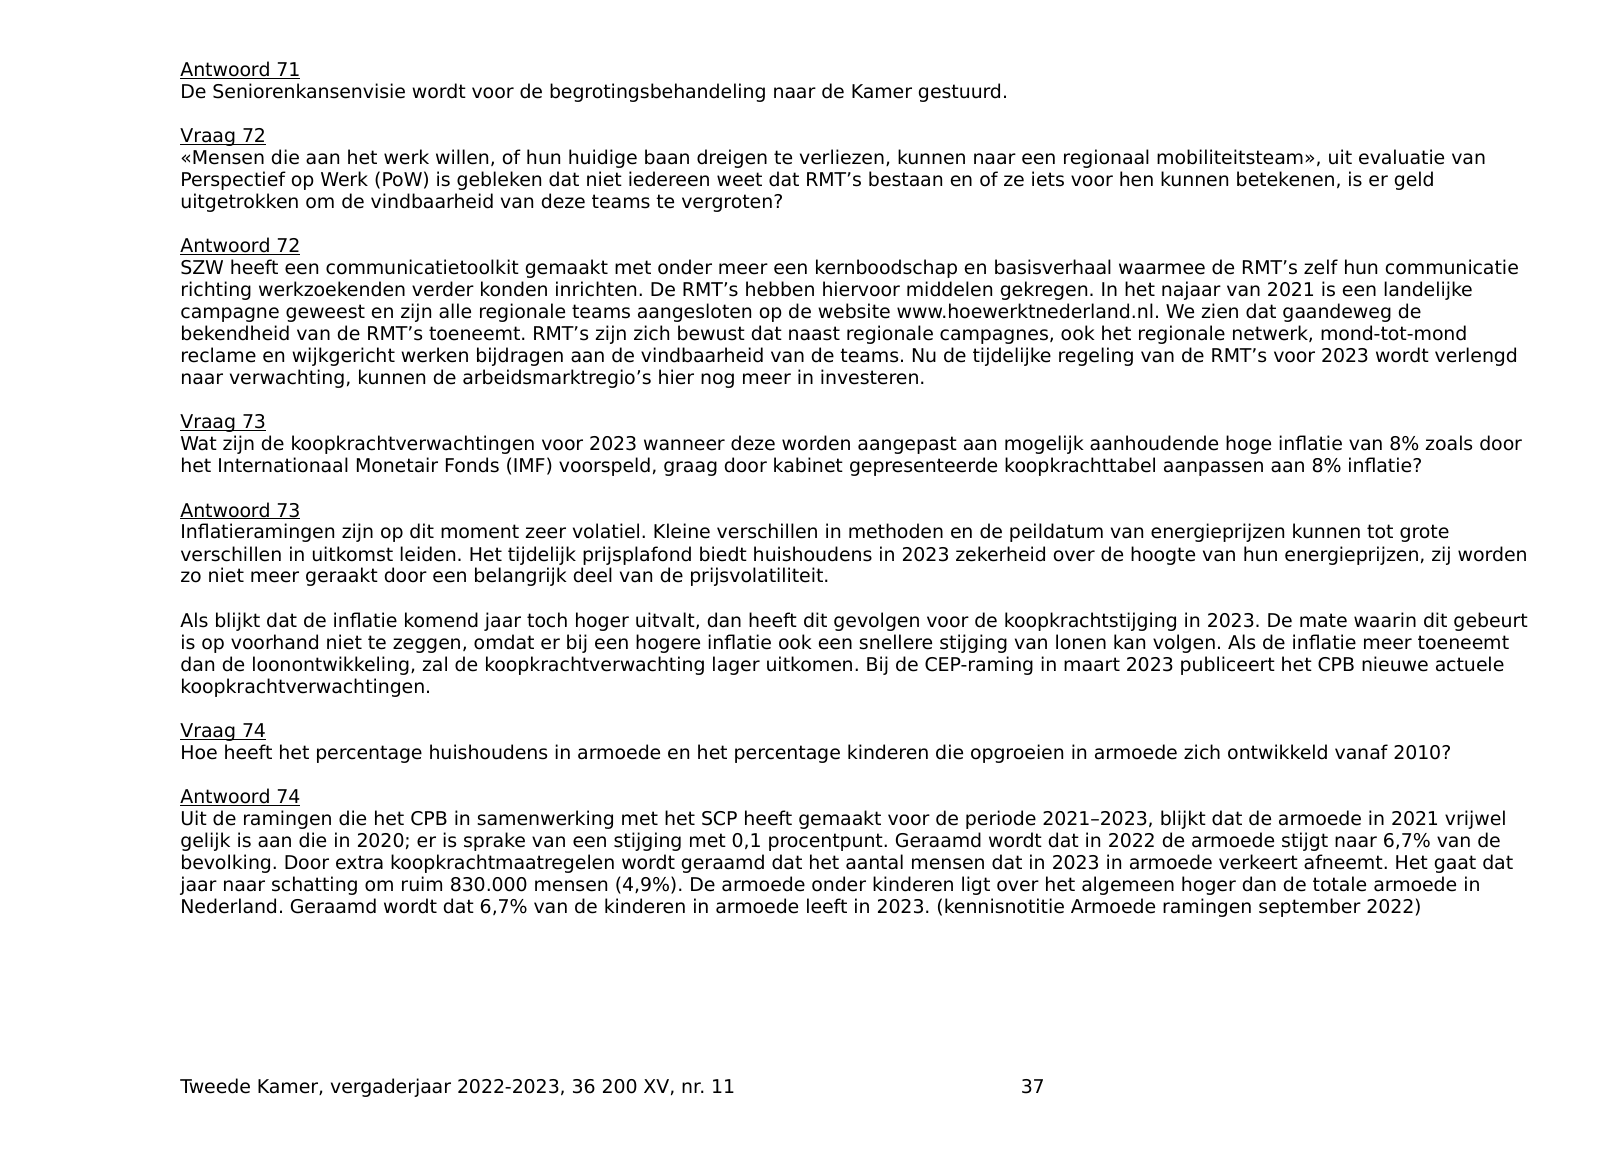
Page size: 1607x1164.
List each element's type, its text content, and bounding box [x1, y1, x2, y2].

text Hoe heeft het percentage huishoudens in armoede en het percentage kinderen die opgroeien in armoede zich ontwikkeld vanaf 2010? [180, 742, 1529, 764]
text SZW heeft een communicatietoolkit gemaakt met onder meer een kernboodschap en basisverhaal waarmee de RMT’s zelf hun communicatie richting werkzoekenden verder konden inrichten. De RMT’s hebben hiervoor middelen gekregen. In het najaar van 2021 is een landelijke campagne geweest en zijn alle regionale teams aangesloten op de website www.hoewerktnederland.nl. We zien dat gaandeweg de bekendheid van de RMT’s toeneemt. RMT’s zijn zich bewust dat naast regionale campagnes, ook het regionale netwerk, mond-tot-mond reclame en wijkgericht werken bijdragen aan de vindbaarheid van de teams. Nu de tijdelijke regeling van de RMT’s voor 2023 wordt verlengd naar verwachting, kunnen de arbeidsmarktregio’s hier nog meer in investeren. [180, 257, 1529, 389]
subtitle Vraag 73 [180, 411, 1529, 433]
text «Mensen die aan het werk willen, of hun huidige baan dreigen te verliezen, kunnen naar een regionaal mobiliteitsteam», uit evaluatie van Perspectief op Werk (PoW) is gebleken dat niet iedereen weet dat RMT’s bestaan en of ze iets voor hen kunnen betekenen, is er geld uitgetrokken om de vindbaarheid van deze teams te vergroten? [180, 147, 1529, 213]
text De Seniorenkansenvisie wordt voor de begrotingsbehandeling naar de Kamer gestuurd. [180, 81, 1529, 103]
subtitle Antwoord 71 [180, 59, 1529, 81]
text Wat zijn de koopkrachtverwachtingen voor 2023 wanneer deze worden aangepast aan mogelijk aanhoudende hoge inflatie van 8% zoals door het Internationaal Monetair Fonds (IMF) voorspeld, graag door kabinet gepresenteerde koopkrachttabel aanpassen aan 8% inflatie? [180, 433, 1529, 477]
subtitle Antwoord 72 [180, 235, 1529, 257]
text Uit de ramingen die het CPB in samenwerking met het SCP heeft gemaakt voor de periode 2021–2023, blijkt dat de armoede in 2021 vrijwel gelijk is aan die in 2020; er is sprake van een stijging met 0,1 procentpunt. Geraamd wordt dat in 2022 de armoede stijgt naar 6,7% van de bevolking. Door extra koopkrachtmaatregelen wordt geraamd dat het aantal mensen dat in 2023 in armoede verkeert afneemt. Het gaat dat jaar naar schatting om ruim 830.000 mensen (4,9%). De armoede onder kinderen ligt over het algemeen hoger dan de totale armoede in Nederland. Geraamd wordt dat 6,7% van de kinderen in armoede leeft in 2023. (kennisnotitie Armoede ramingen september 2022) [180, 808, 1529, 918]
subtitle Antwoord 74 [180, 786, 1529, 808]
subtitle Vraag 74 [180, 720, 1529, 742]
subtitle Antwoord 73 [180, 499, 1529, 521]
text Inflatieramingen zijn op dit moment zeer volatiel. Kleine verschillen in methoden en de peildatum van energieprijzen kunnen tot grote verschillen in uitkomst leiden. Het tijdelijk prijsplafond biedt huishoudens in 2023 zekerheid over de hoogte van hun energieprijzen, zij worden zo niet meer geraakt door een belangrijk deel van de prijsvolatiliteit. [180, 521, 1529, 587]
subtitle Vraag 72 [180, 125, 1529, 147]
text Als blijkt dat de inflatie komend jaar toch hoger uitvalt, dan heeft dit gevolgen voor de koopkrachtstijging in 2023. De mate waarin dit gebeurt is op voorhand niet te zeggen, omdat er bij een hogere inflatie ook een snellere stijging van lonen kan volgen. Als de inflatie meer toeneemt dan de loonontwikkeling, zal de koopkrachtverwachting lager uitkomen. Bij de CEP-raming in maart 2023 publiceert het CPB nieuwe actuele koopkrachtverwachtingen. [180, 609, 1529, 697]
